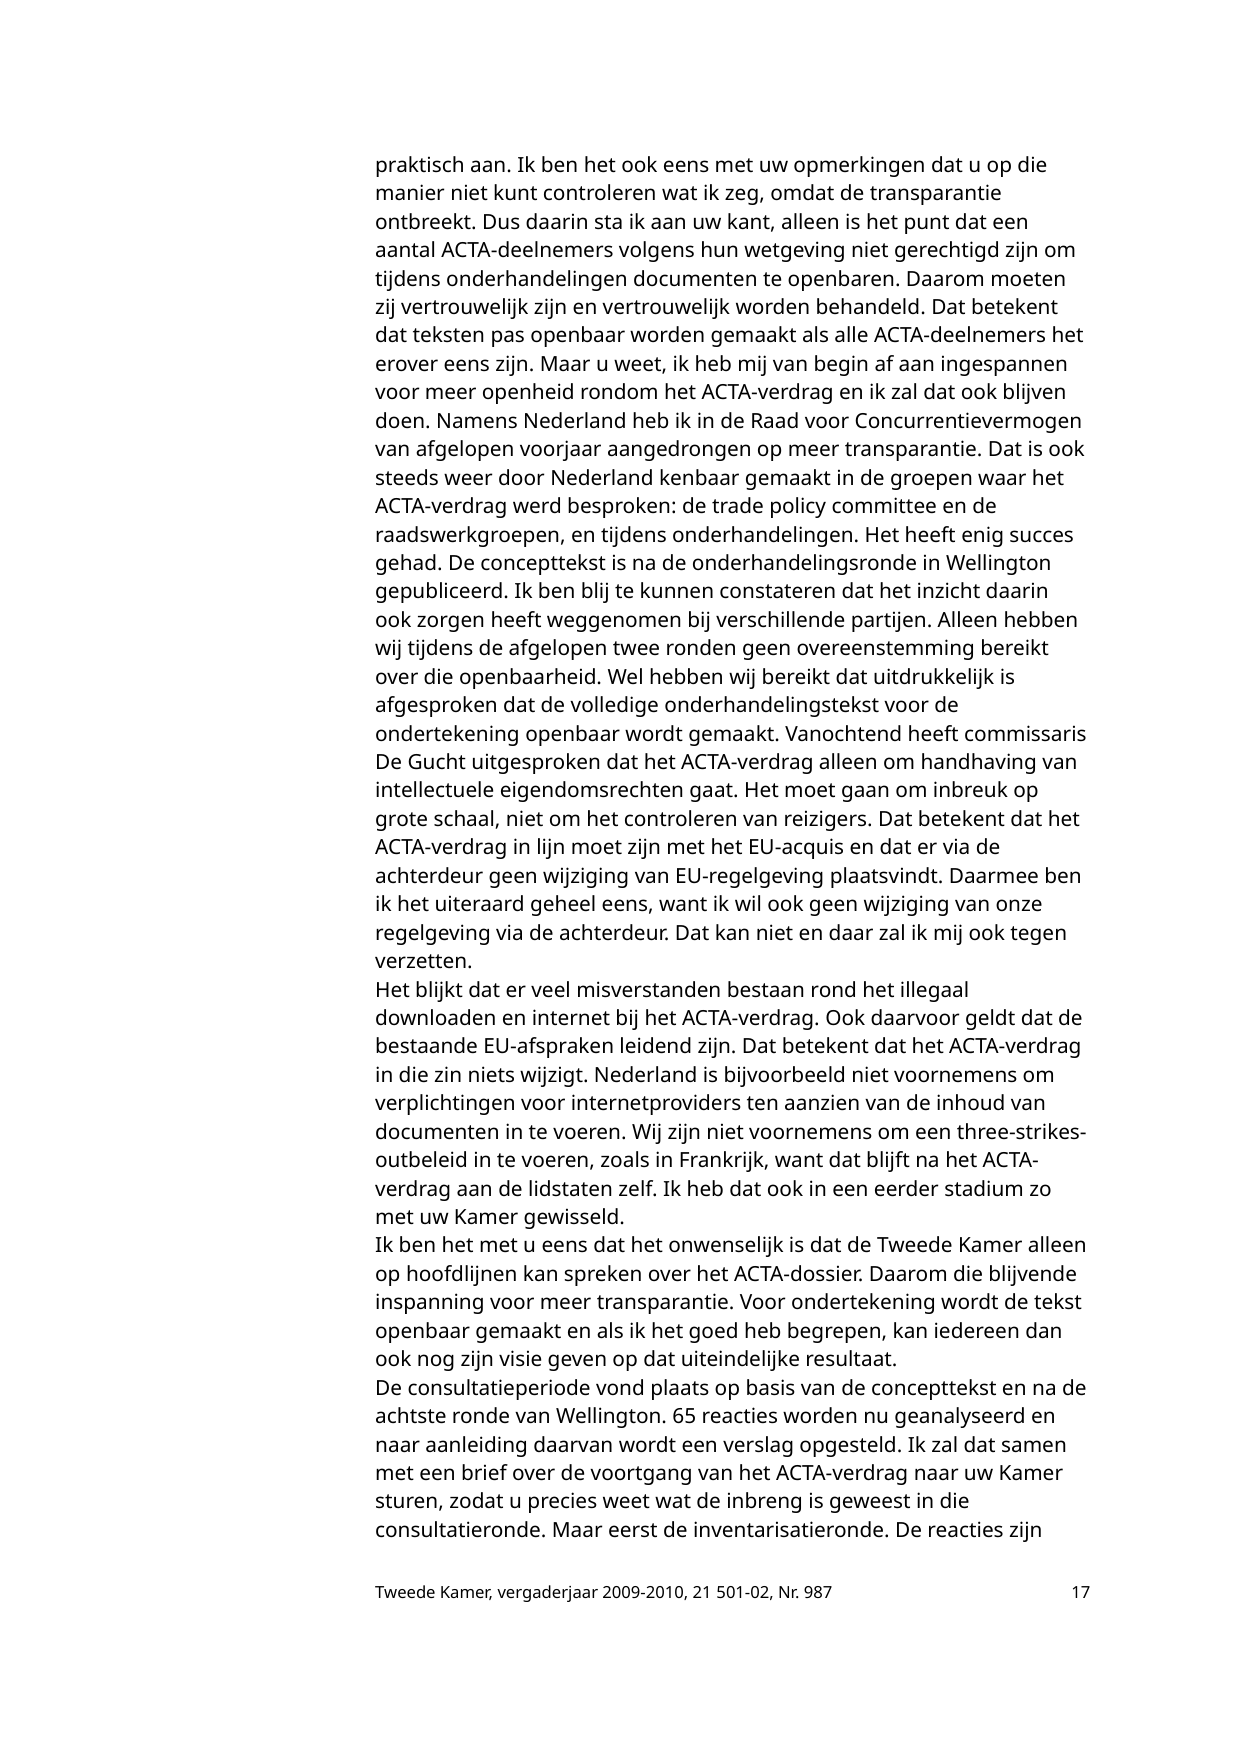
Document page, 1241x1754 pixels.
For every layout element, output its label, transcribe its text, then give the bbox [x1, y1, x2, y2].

text Het blijkt dat er veel misverstanden bestaan rond het illegaal downloaden en internet bij het ACTA-verdrag. Ook daarvoor geldt dat de bestaande EU-afspraken leidend zijn. Dat betekent dat het ACTA-verdrag in die zin niets wijzigt. Nederland is bijvoorbeeld niet voornemens om verplichtingen voor internetproviders ten aanzien van de inhoud van documenten in te voeren. Wij zijn niet voornemens om een three-strikes-outbeleid in te voeren, zoals in Frankrijk, want dat blijft na het ACTA-verdrag aan de lidstaten zelf. Ik heb dat ook in een eerder stadium zo met uw Kamer gewisseld. [375, 975, 1090, 1231]
text Ik ben het met u eens dat het onwenselijk is dat de Tweede Kamer alleen op hoofdlijnen kan spreken over het ACTA-dossier. Daarom die blijvende inspanning voor meer transparantie. Voor ondertekening wordt de tekst openbaar gemaakt en als ik het goed heb begrepen, kan iedereen dan ook nog zijn visie geven op dat uiteindelijke resultaat. [375, 1231, 1090, 1373]
text praktisch aan. Ik ben het ook eens met uw opmerkingen dat u op die manier niet kunt controleren wat ik zeg, omdat de transparantie ontbreekt. Dus daarin sta ik aan uw kant, alleen is het punt dat een aantal ACTA-deelnemers volgens hun wetgeving niet gerechtigd zijn om tijdens onderhandelingen documenten te openbaren. Daarom moeten zij vertrouwelijk zijn en vertrouwelijk worden behandeld. Dat betekent dat teksten pas openbaar worden gemaakt als alle ACTA-deelnemers het erover eens zijn. Maar u weet, ik heb mij van begin af aan ingespannen voor meer openheid rondom het ACTA-verdrag en ik zal dat ook blijven doen. Namens Nederland heb ik in de Raad voor Concurrentievermogen van afgelopen voorjaar aangedrongen op meer transparantie. Dat is ook steeds weer door Nederland kenbaar gemaakt in de groepen waar het ACTA-verdrag werd besproken: de trade policy committee en de raadswerkgroepen, en tijdens onderhandelingen. Het heeft enig succes gehad. De concepttekst is na de onderhandelingsronde in Wellington gepubliceerd. Ik ben blij te kunnen constateren dat het inzicht daarin ook zorgen heeft weggenomen bij verschillende partijen. Alleen hebben wij tijdens de afgelopen twee ronden geen overeenstemming bereikt over die openbaarheid. Wel hebben wij bereikt dat uitdrukkelijk is afgesproken dat de volledige onderhandelingstekst voor de ondertekening openbaar wordt gemaakt. Vanochtend heeft commissaris De Gucht uitgesproken dat het ACTA-verdrag alleen om handhaving van intellectuele eigendomsrechten gaat. Het moet gaan om inbreuk op grote schaal, niet om het controleren van reizigers. Dat betekent dat het ACTA-verdrag in lijn moet zijn met het EU-acquis en dat er via de achterdeur geen wijziging van EU-regelgeving plaatsvindt. Daarmee ben ik het uiteraard geheel eens, want ik wil ook geen wijziging van onze regelgeving via de achterdeur. Dat kan niet en daar zal ik mij ook tegen verzetten. [375, 150, 1090, 975]
text De consultatieperiode vond plaats op basis van de concepttekst en na de achtste ronde van Wellington. 65 reacties worden nu geanalyseerd en naar aanleiding daarvan wordt een verslag opgesteld. Ik zal dat samen met een brief over de voortgang van het ACTA-verdrag naar uw Kamer sturen, zodat u precies weet wat de inbreng is geweest in die consultatieronde. Maar eerst de inventarisatieronde. De reacties zijn [375, 1373, 1090, 1543]
